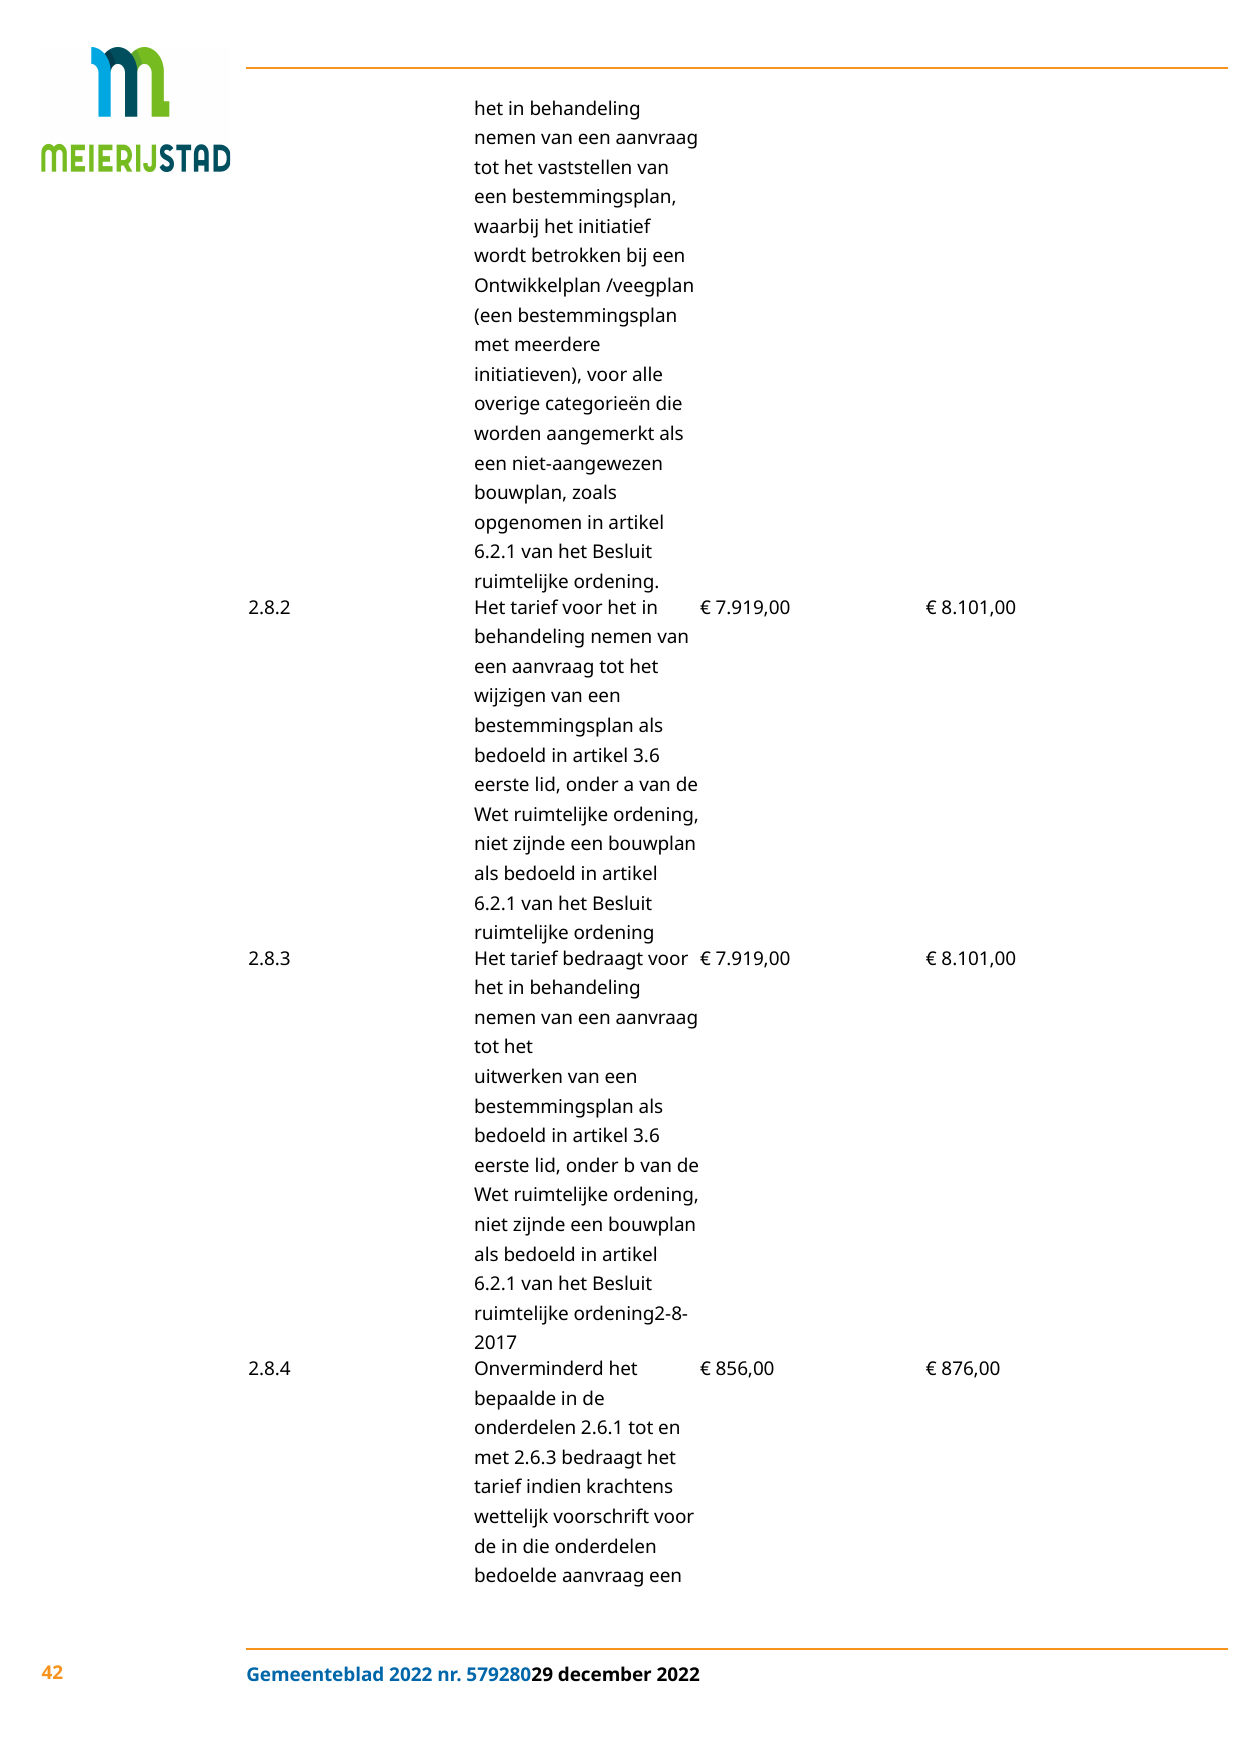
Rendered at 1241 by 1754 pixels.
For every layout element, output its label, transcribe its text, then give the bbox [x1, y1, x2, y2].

table_cell het in behandeling nemen van een aanvraag tot het vaststellen van een bestemmingsplan, waarbij het initiatief wordt betrokken bij een Ontwikkelplan /veegplan (een bestemmingsplan met meerdere initiatieven), voor alle overige categorieën die worden aangemerkt als een niet-aangewezen bouwplan, zoals opgenomen in artikel 6.2.1 van het Besluit ruimtelijke ordening. [474, 95, 700, 594]
table_cell € 7.919,00 [700, 945, 926, 1355]
table_cell 2.8.4 [248, 1355, 474, 1588]
table_cell € 856,00 [700, 1355, 926, 1588]
table_cell [700, 95, 926, 594]
table_cell € 8.101,00 [926, 594, 1152, 945]
table_cell 2.8.2 [248, 594, 474, 945]
table_cell 2.8.3 [248, 945, 474, 1355]
table_cell [926, 95, 1152, 594]
table_cell € 8.101,00 [926, 945, 1152, 1355]
table_cell Onverminderd het bepaalde in de onderdelen 2.6.1 tot en met 2.6.3 bedraagt het tarief indien krachtens wettelijk voorschrift voor de in die onderdelen bedoelde aanvraag een [474, 1355, 700, 1588]
table_cell € 7.919,00 [700, 594, 926, 945]
table_cell € 876,00 [926, 1355, 1152, 1588]
picture [41, 47, 231, 172]
table_cell Het tarief voor het in behandeling nemen van een aanvraag tot het wijzigen van een bestemmingsplan als bedoeld in artikel 3.6 eerste lid, onder a van de Wet ruimtelijke ordening, niet zijnde een bouwplan als bedoeld in artikel 6.2.1 van het Besluit ruimtelijke ordening [474, 594, 700, 945]
table_cell [248, 95, 474, 594]
table_cell Het tarief bedraagt voor het in behandeling nemen van een aanvraag tot het uitwerken van een bestemmingsplan als bedoeld in artikel 3.6 eerste lid, onder b van de Wet ruimtelijke ordening, niet zijnde een bouwplan als bedoeld in artikel 6.2.1 van het Besluit ruimtelijke ordening2-8-2017 [474, 945, 700, 1355]
